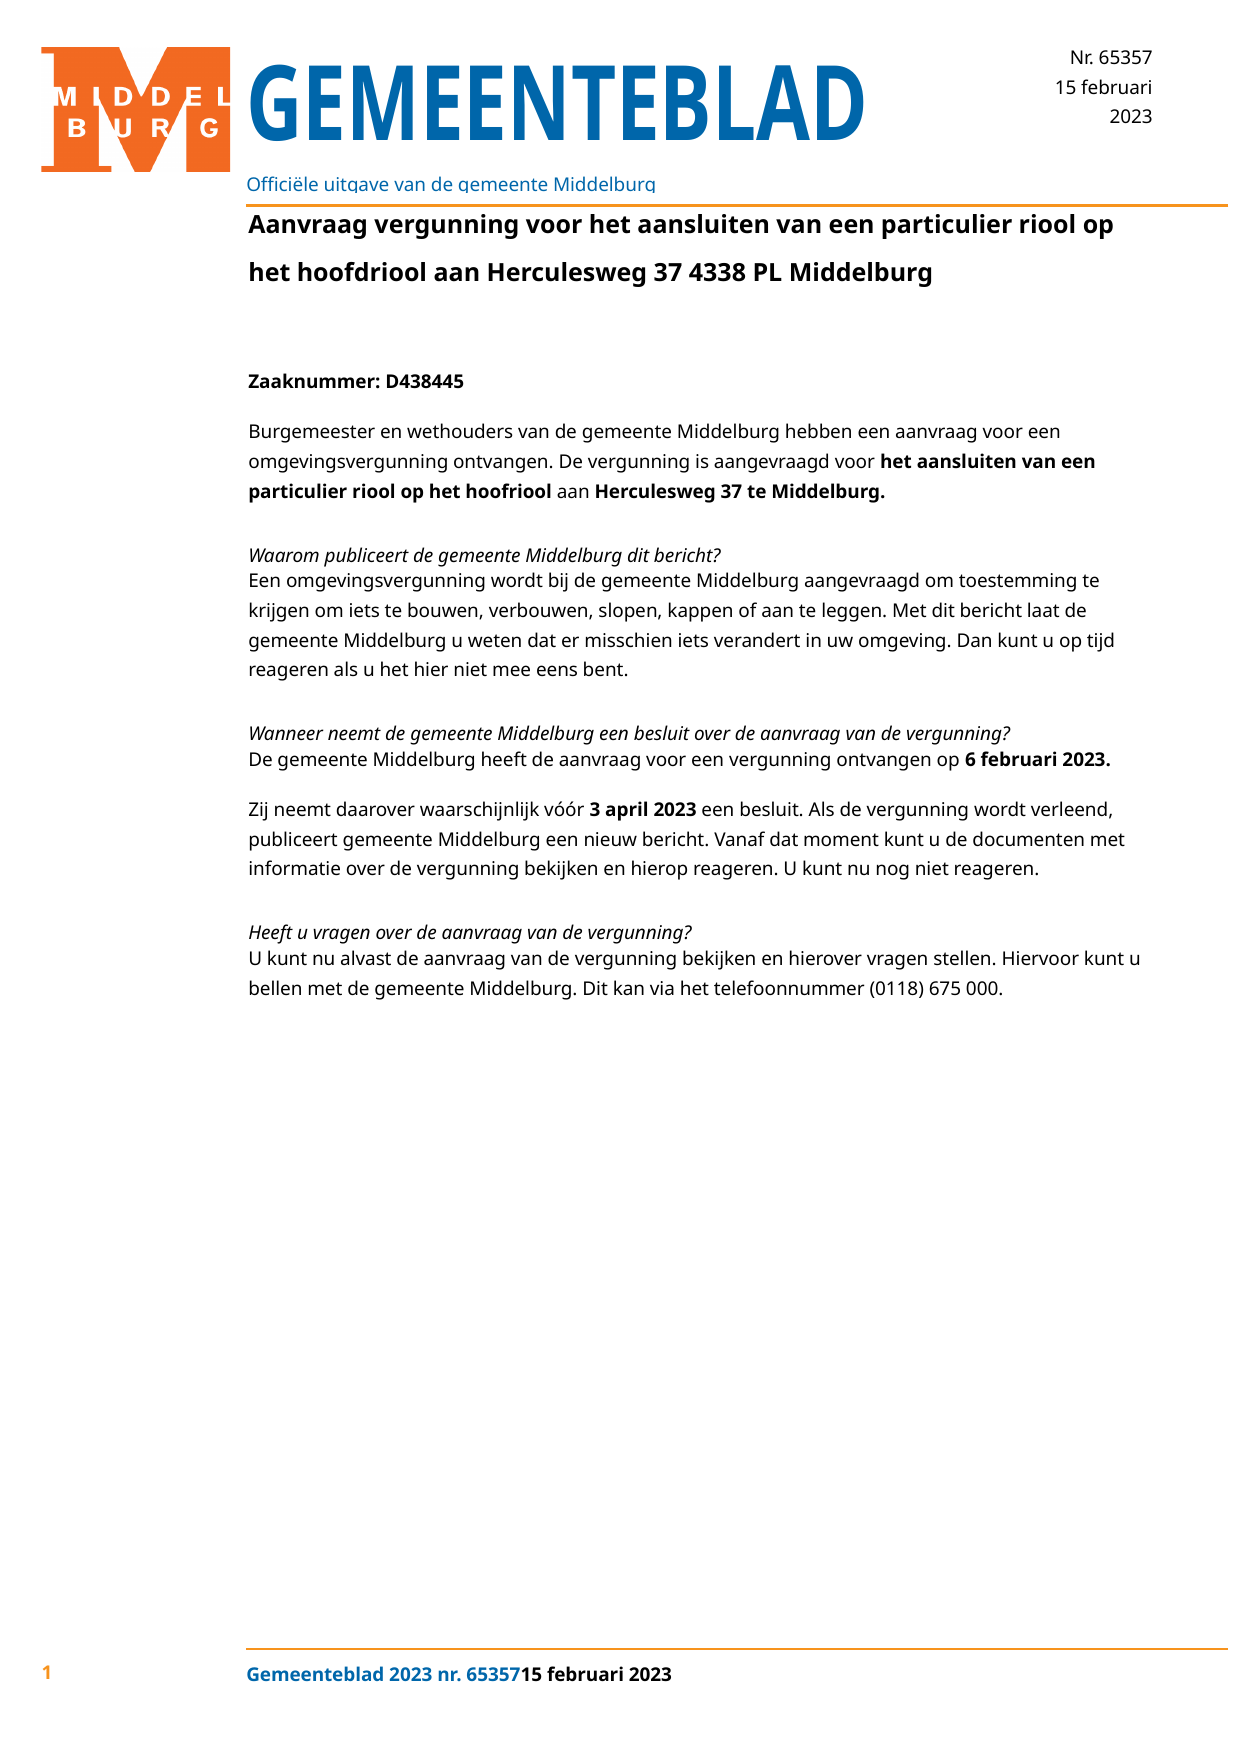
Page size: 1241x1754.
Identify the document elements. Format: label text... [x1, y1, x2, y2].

text Heeft u vragen over de aanvraag van de vergunning? [248, 919, 1152, 945]
text Zaaknummer: D438445 [248, 368, 1152, 394]
text Aanvraag vergunning voor het aansluiten van een particulier riool op het hoofdriool aan Herculesweg 37 4338 PL Middelburg [248, 207, 1152, 288]
text U kunt nu alvast de aanvraag van de vergunning bekijken en hierover vragen stellen. Hiervoor kunt u bellen met de gemeente Middelburg. Dit kan via het telefoonnummer (0118) 675 000. [248, 945, 1152, 1001]
text Zij neemt daarover waarschijnlijk vóór 3 april 2023 een besluit. Als de vergunning wordt verleend, publiceert gemeente Middelburg een nieuw bericht. Vanaf dat moment kunt u de documenten met informatie over de vergunning bekijken en hierop reageren. U kunt nu nog niet reageren. [248, 796, 1152, 881]
text Waarom publiceert de gemeente Middelburg dit bericht? [248, 542, 1152, 568]
text Wanneer neemt de gemeente Middelburg een besluit over de aanvraag van de vergunning? [248, 720, 1152, 746]
text Burgemeester en wethouders van de gemeente Middelburg hebben een aanvraag voor een omgevingsvergunning ontvangen. De vergunning is aangevraagd voor het aansluiten van een particulier riool op het hoofriool aan Herculesweg 37 te Middelburg. [248, 419, 1152, 504]
text De gemeente Middelburg heeft de aanvraag voor een vergunning ontvangen op 6 februari 2023. [248, 746, 1152, 772]
picture [41, 47, 231, 172]
text Een omgevingsvergunning wordt bij de gemeente Middelburg aangevraagd om toestemming te krijgen om iets te bouwen, verbouwen, slopen, kappen of aan te leggen. Met dit bericht laat de gemeente Middelburg u weten dat er misschien iets verandert in uw omgeving. Dan kunt u op tijd reageren als u het hier niet mee eens bent. [248, 568, 1152, 682]
